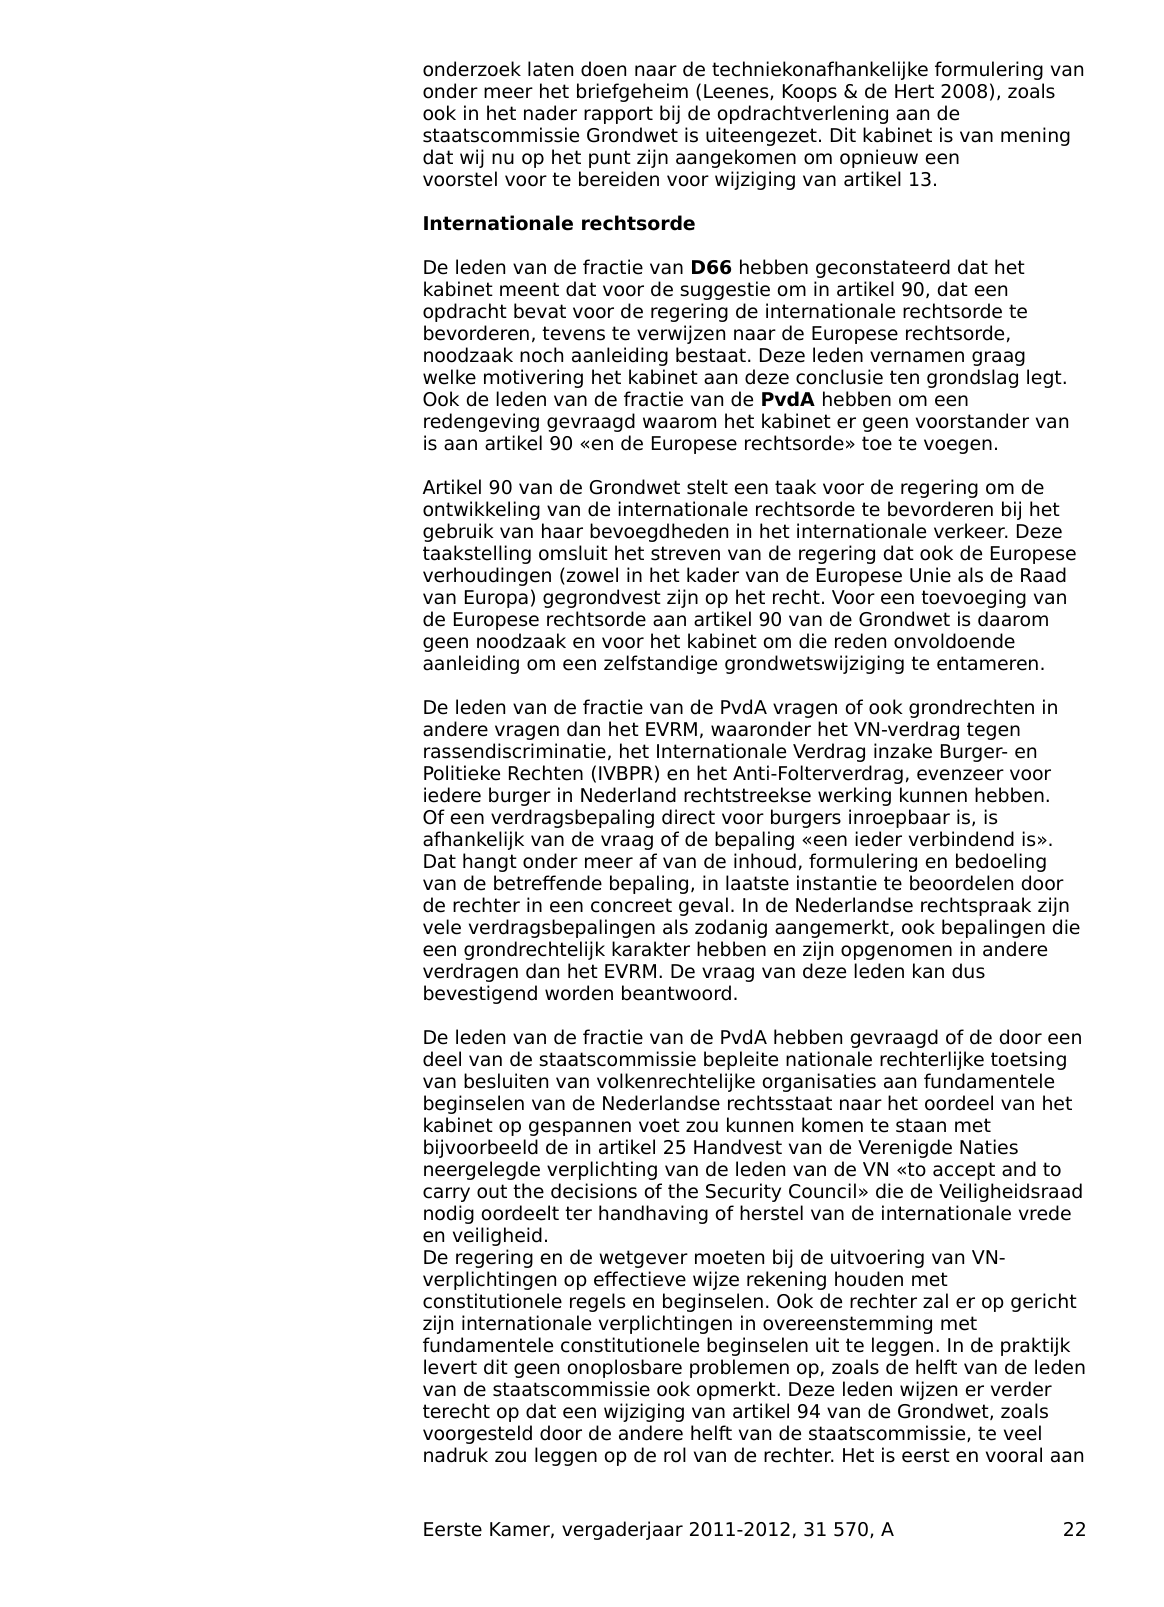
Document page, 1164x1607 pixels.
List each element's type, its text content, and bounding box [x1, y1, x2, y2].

text De regering en de wetgever moeten bij de uitvoering van VN-verplichtingen op effectieve wijze rekening houden met constitutionele regels en beginselen. Ook de rechter zal er op gericht zijn internationale verplichtingen in overeenstemming met fundamentele constitutionele beginselen uit te leggen. In de praktijk levert dit geen onoplosbare problemen op, zoals de helft van de leden van de staatscommissie ook opmerkt. Deze leden wijzen er verder terecht op dat een wijziging van artikel 94 van de Grondwet, zoals voorgesteld door de andere helft van de staatscommissie, te veel nadruk zou leggen op de rol van de rechter. Het is eerst en vooral aan [422, 1247, 1087, 1467]
subtitle Internationale rechtsorde [422, 213, 1087, 235]
text De leden van de fractie van de PvdA vragen of ook grondrechten in andere vragen dan het EVRM, waaronder het VN-verdrag tegen rassendiscriminatie, het Internationale Verdrag inzake Burger- en Politieke Rechten (IVBPR) en het Anti-Folterverdrag, evenzeer voor iedere burger in Nederland rechtstreekse werking kunnen hebben. [422, 697, 1087, 807]
text De leden van de fractie van D66 hebben geconstateerd dat het kabinet meent dat voor de suggestie om in artikel 90, dat een opdracht bevat voor de regering de internationale rechtsorde te bevorderen, tevens te verwijzen naar de Europese rechtsorde, noodzaak noch aanleiding bestaat. Deze leden vernamen graag welke motivering het kabinet aan deze conclusie ten grondslag legt. Ook de leden van de fractie van de PvdA hebben om een redengeving gevraagd waarom het kabinet er geen voorstander van is aan artikel 90 «en de Europese rechtsorde» toe te voegen. [422, 257, 1087, 455]
text De leden van de fractie van de PvdA hebben gevraagd of de door een deel van de staatscommissie bepleite nationale rechterlijke toetsing van besluiten van volkenrechtelijke organisaties aan fundamentele beginselen van de Nederlandse rechtsstaat naar het oordeel van het kabinet op gespannen voet zou kunnen komen te staan met bijvoorbeeld de in artikel 25 Handvest van de Verenigde Naties neergelegde verplichting van de leden van de VN «to accept and to carry out the decisions of the Security Council» die de Veiligheidsraad nodig oordeelt ter handhaving of herstel van de internationale vrede en veiligheid. [422, 1027, 1087, 1247]
text onderzoek laten doen naar de techniekonafhankelijke formulering van onder meer het briefgeheim (Leenes, Koops & de Hert 2008), zoals ook in het nader rapport bij de opdrachtverlening aan de staatscommissie Grondwet is uiteengezet. Dit kabinet is van mening dat wij nu op het punt zijn aangekomen om opnieuw een voorstel voor te bereiden voor wijziging van artikel 13. [422, 59, 1087, 191]
text Of een verdragsbepaling direct voor burgers inroepbaar is, is afhankelijk van de vraag of de bepaling «een ieder verbindend is». Dat hangt onder meer af van de inhoud, formulering en bedoeling van de betreffende bepaling, in laatste instantie te beoordelen door de rechter in een concreet geval. In de Nederlandse rechtspraak zijn vele verdragsbepalingen als zodanig aangemerkt, ook bepalingen die een grondrechtelijk karakter hebben en zijn opgenomen in andere verdragen dan het EVRM. De vraag van deze leden kan dus bevestigend worden beantwoord. [422, 807, 1087, 1005]
text Artikel 90 van de Grondwet stelt een taak voor de regering om de ontwikkeling van de internationale rechtsorde te bevorderen bij het gebruik van haar bevoegdheden in het internationale verkeer. Deze taakstelling omsluit het streven van de regering dat ook de Europese verhoudingen (zowel in het kader van de Europese Unie als de Raad van Europa) gegrondvest zijn op het recht. Voor een toevoeging van de Europese rechtsorde aan artikel 90 van de Grondwet is daarom geen noodzaak en voor het kabinet om die reden onvoldoende aanleiding om een zelfstandige grondwetswijziging te entameren. [422, 477, 1087, 675]
